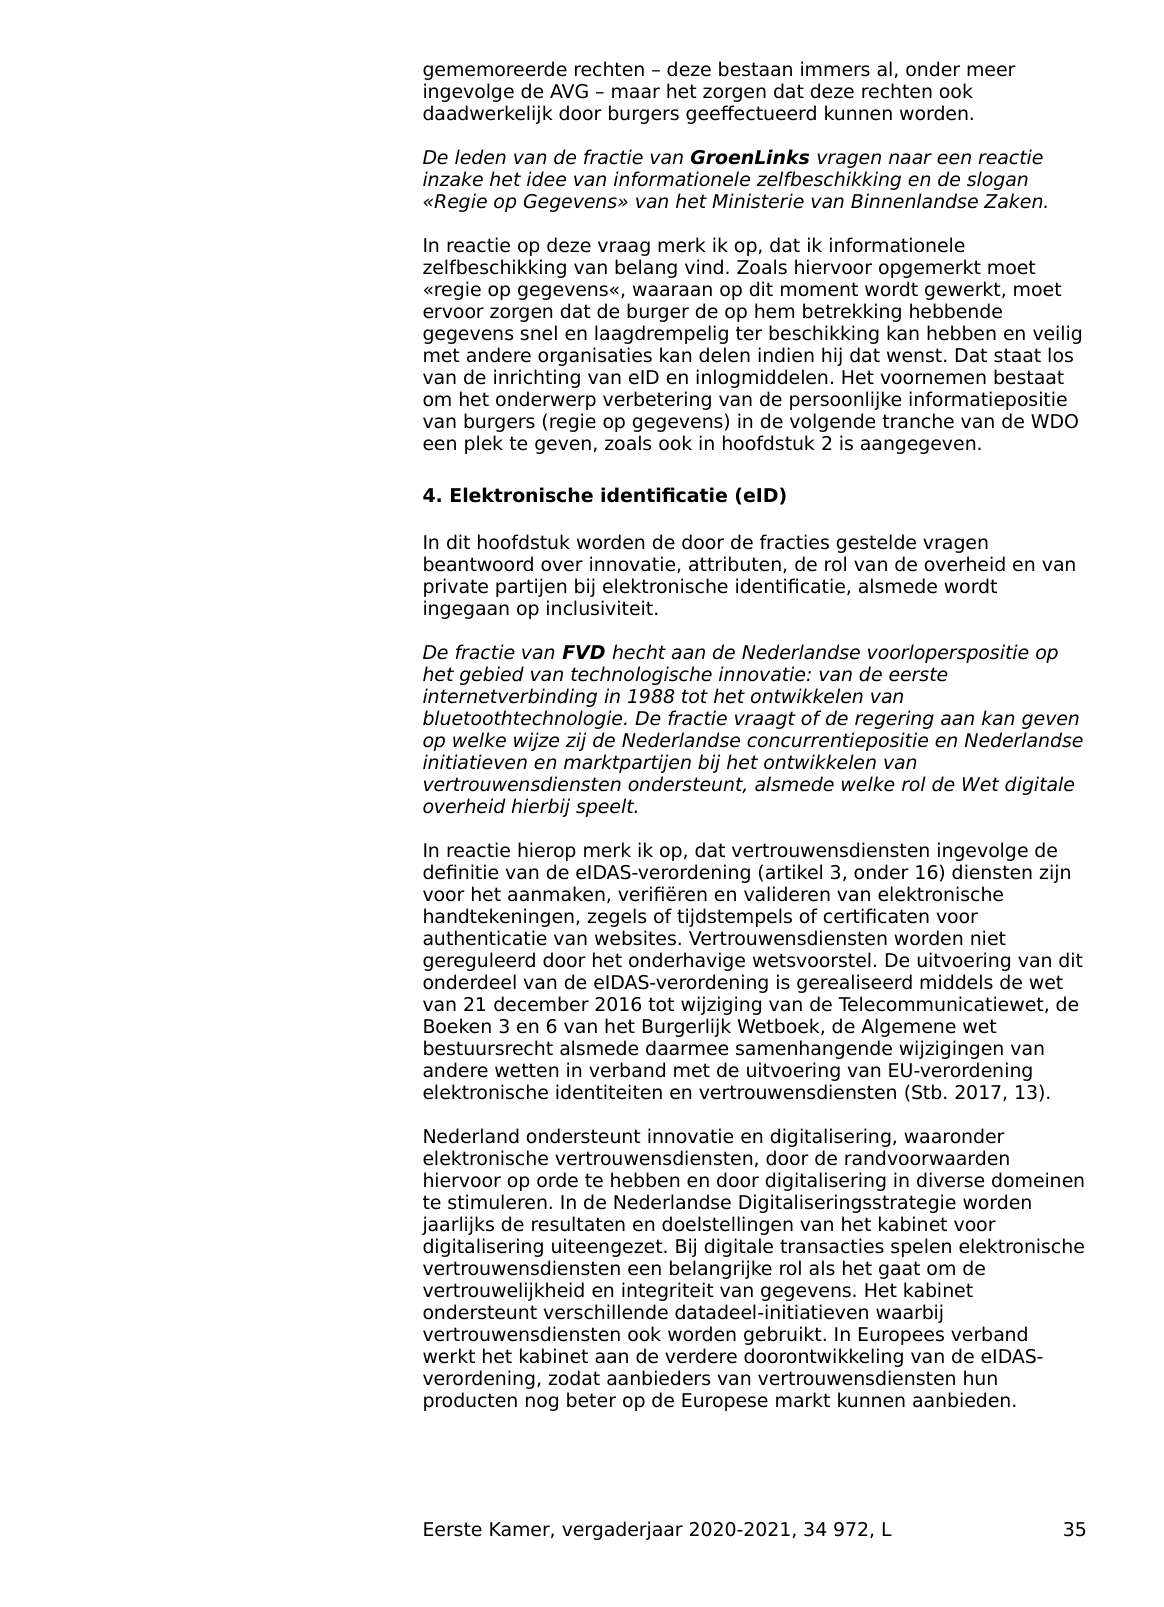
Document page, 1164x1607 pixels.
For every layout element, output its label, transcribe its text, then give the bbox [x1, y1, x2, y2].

text De fractie van FVD hecht aan de Nederlandse voorloperspositie op het gebied van technologische innovatie: van de eerste internetverbinding in 1988 tot het ontwikkelen van bluetoothtechnologie. De fractie vraagt of de regering aan kan geven op welke wijze zij de Nederlandse concurrentiepositie en Nederlandse initiatieven en marktpartijen bij het ontwikkelen van vertrouwensdiensten ondersteunt, alsmede welke rol de Wet digitale overheid hierbij speelt. [422, 642, 1087, 818]
text Nederland ondersteunt innovatie en digitalisering, waaronder elektronische vertrouwensdiensten, door de randvoorwaarden hiervoor op orde te hebben en door digitalisering in diverse domeinen te stimuleren. In de Nederlandse Digitaliseringsstrategie worden jaarlijks de resultaten en doelstellingen van het kabinet voor digitalisering uiteengezet. Bij digitale transacties spelen elektronische vertrouwensdiensten een belangrijke rol als het gaat om de vertrouwelijkheid en integriteit van gegevens. Het kabinet ondersteunt verschillende datadeel-initiatieven waarbij vertrouwensdiensten ook worden gebruikt. In Europees verband werkt het kabinet aan de verdere doorontwikkeling van de eIDAS-verordening, zodat aanbieders van vertrouwensdiensten hun producten nog beter op de Europese markt kunnen aanbieden. [422, 1126, 1087, 1412]
text In reactie hierop merk ik op, dat vertrouwensdiensten ingevolge de definitie van de eIDAS-verordening (artikel 3, onder 16) diensten zijn voor het aanmaken, verifiëren en valideren van elektronische handtekeningen, zegels of tijdstempels of certificaten voor authenticatie van websites. Vertrouwensdiensten worden niet gereguleerd door het onderhavige wetsvoorstel. De uitvoering van dit onderdeel van de eIDAS-verordening is gerealiseerd middels de wet van 21 december 2016 tot wijziging van de Telecommunicatiewet, de Boeken 3 en 6 van het Burgerlijk Wetboek, de Algemene wet bestuursrecht alsmede daarmee samenhangende wijzigingen van andere wetten in verband met de uitvoering van EU-verordening elektronische identiteiten en vertrouwensdiensten (Stb. 2017, 13). [422, 840, 1087, 1104]
subtitle 4. Elektronische identificatie (eID) [422, 485, 1087, 507]
text In reactie op deze vraag merk ik op, dat ik informationele zelfbeschikking van belang vind. Zoals hiervoor opgemerkt moet «regie op gegevens«, waaraan op dit moment wordt gewerkt, moet ervoor zorgen dat de burger de op hem betrekking hebbende gegevens snel en laagdrempelig ter beschikking kan hebben en veilig met andere organisaties kan delen indien hij dat wenst. Dat staat los van de inrichting van eID en inlogmiddelen. Het voornemen bestaat om het onderwerp verbetering van de persoonlijke informatiepositie van burgers (regie op gegevens) in de volgende tranche van de WDO een plek te geven, zoals ook in hoofdstuk 2 is aangegeven. [422, 235, 1087, 455]
text In dit hoofdstuk worden de door de fracties gestelde vragen beantwoord over innovatie, attributen, de rol van de overheid en van private partijen bij elektronische identificatie, alsmede wordt ingegaan op inclusiviteit. [422, 532, 1087, 620]
text De leden van de fractie van GroenLinks vragen naar een reactie inzake het idee van informationele zelfbeschikking en de slogan «Regie op Gegevens» van het Ministerie van Binnenlandse Zaken. [422, 147, 1087, 213]
text gememoreerde rechten – deze bestaan immers al, onder meer ingevolge de AVG – maar het zorgen dat deze rechten ook daadwerkelijk door burgers geeffectueerd kunnen worden. [422, 59, 1087, 125]
